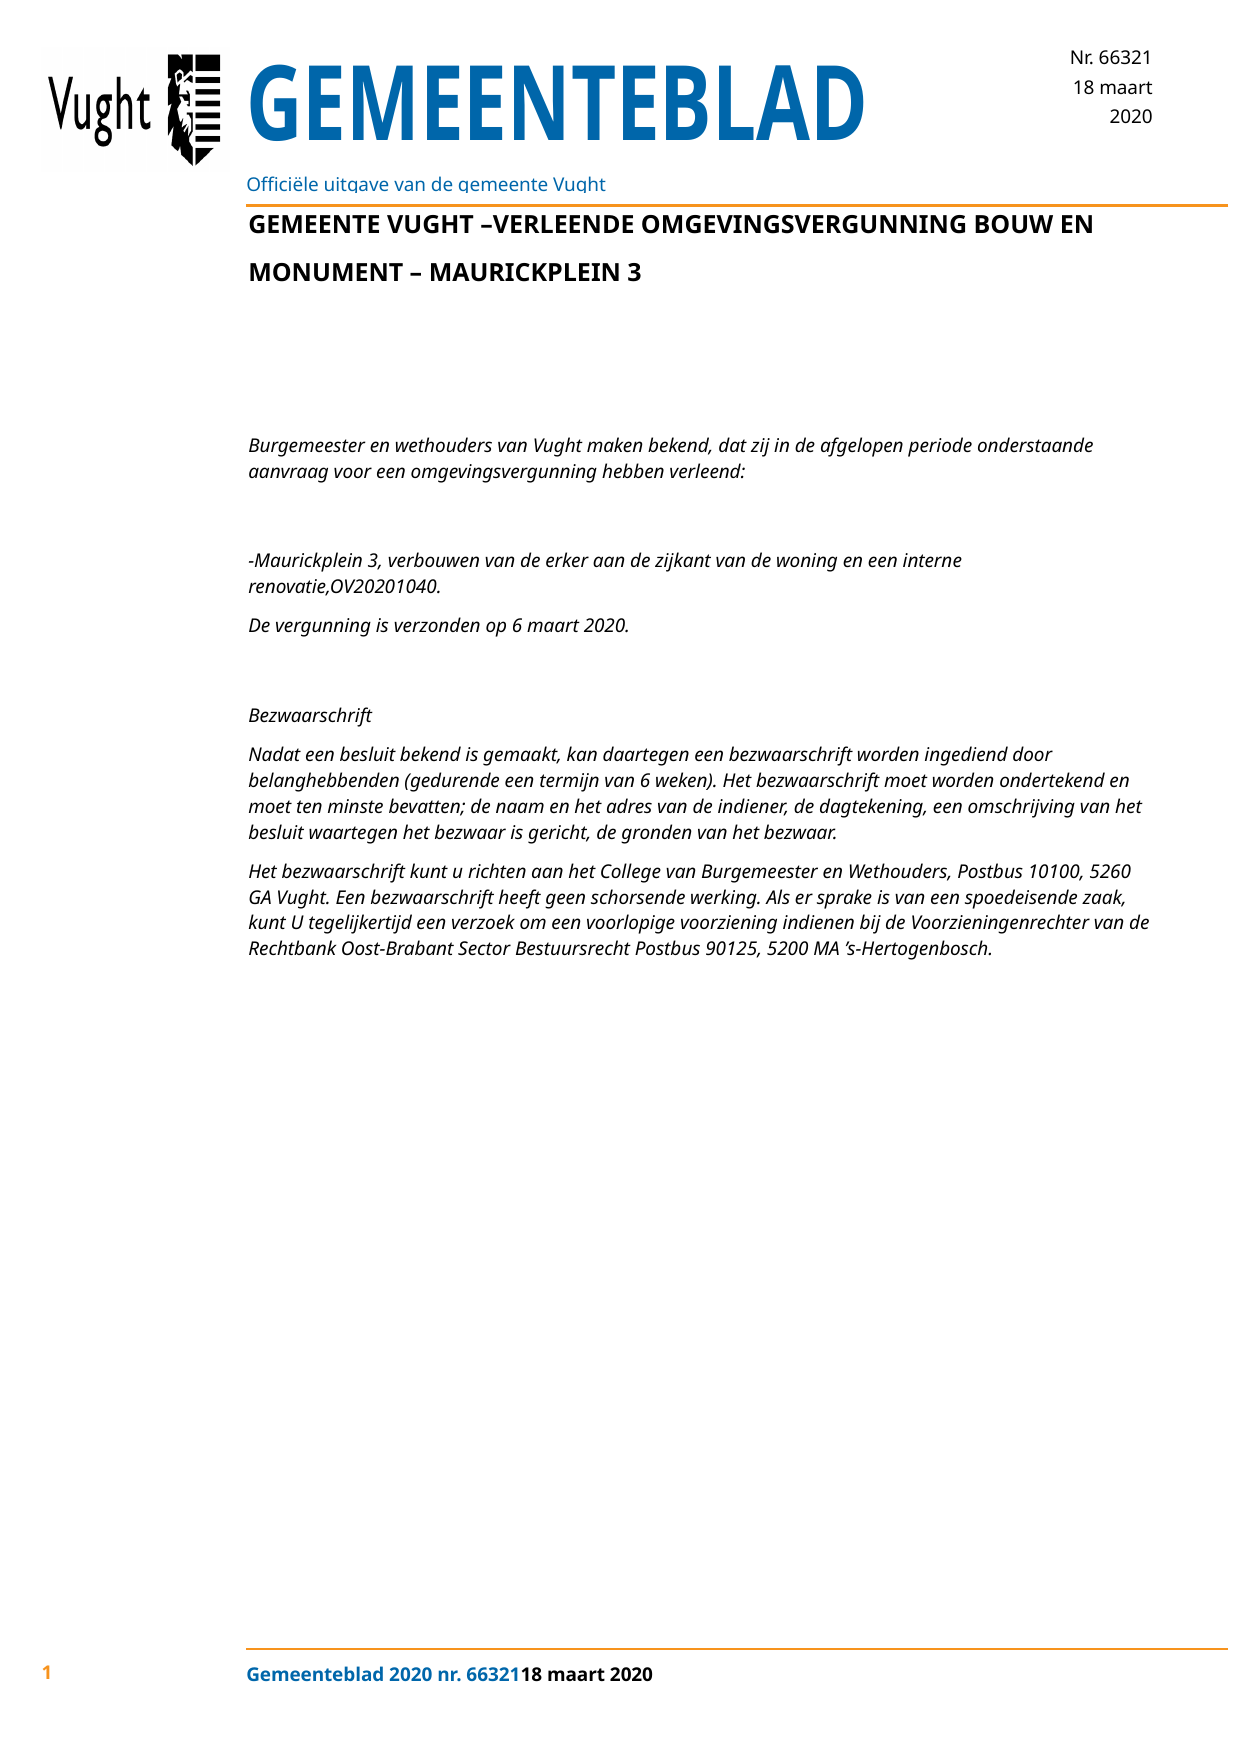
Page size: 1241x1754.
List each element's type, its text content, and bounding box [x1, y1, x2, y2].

text Nadat een besluit bekend is gemaakt, kan daartegen een bezwaarschrift worden ingediend door belanghebbenden (gedurende een termijn van 6 weken). Het bezwaarschrift moet worden ondertekend en moet ten minste bevatten; de naam en het adres van de indiener, de dagtekening, een omschrijving van het besluit waartegen het bezwaar is gericht, de gronden van het bezwaar. [248, 742, 1152, 844]
text Het bezwaarschrift kunt u richten aan het College van Burgemeester en Wethouders, Postbus 10100, 5260 GA Vught. Een bezwaarschrift heeft geen schorsende werking. Als er sprake is van een spoedeisende zaak, kunt U tegelijkertijd een verzoek om een voorlopige voorziening indienen bij de Voorzieningenrechter van de Rechtbank Oost-Brabant Sector Bestuursrecht Postbus 90125, 5200 MA ’s-Hertogenbosch. [248, 858, 1152, 961]
text -Maurickplein 3, verbouwen van de erker aan de zijkant van de woning en een interne renovatie,OV20201040. [248, 548, 1152, 599]
text Burgemeester en wethouders van Vught maken bekend, dat zij in de afgelopen periode onderstaande aanvraag voor een omgevingsvergunning hebben verleend: [248, 432, 1152, 484]
text GEMEENTE VUGHT –VERLEENDE OMGEVINGSVERGUNNING BOUW EN MONUMENT – MAURICKPLEIN 3 [248, 207, 1152, 288]
text Bezwaarschrift [248, 702, 1152, 728]
text De vergunning is verzonden op 6 maart 2020. [248, 613, 1152, 638]
picture [41, 47, 231, 172]
